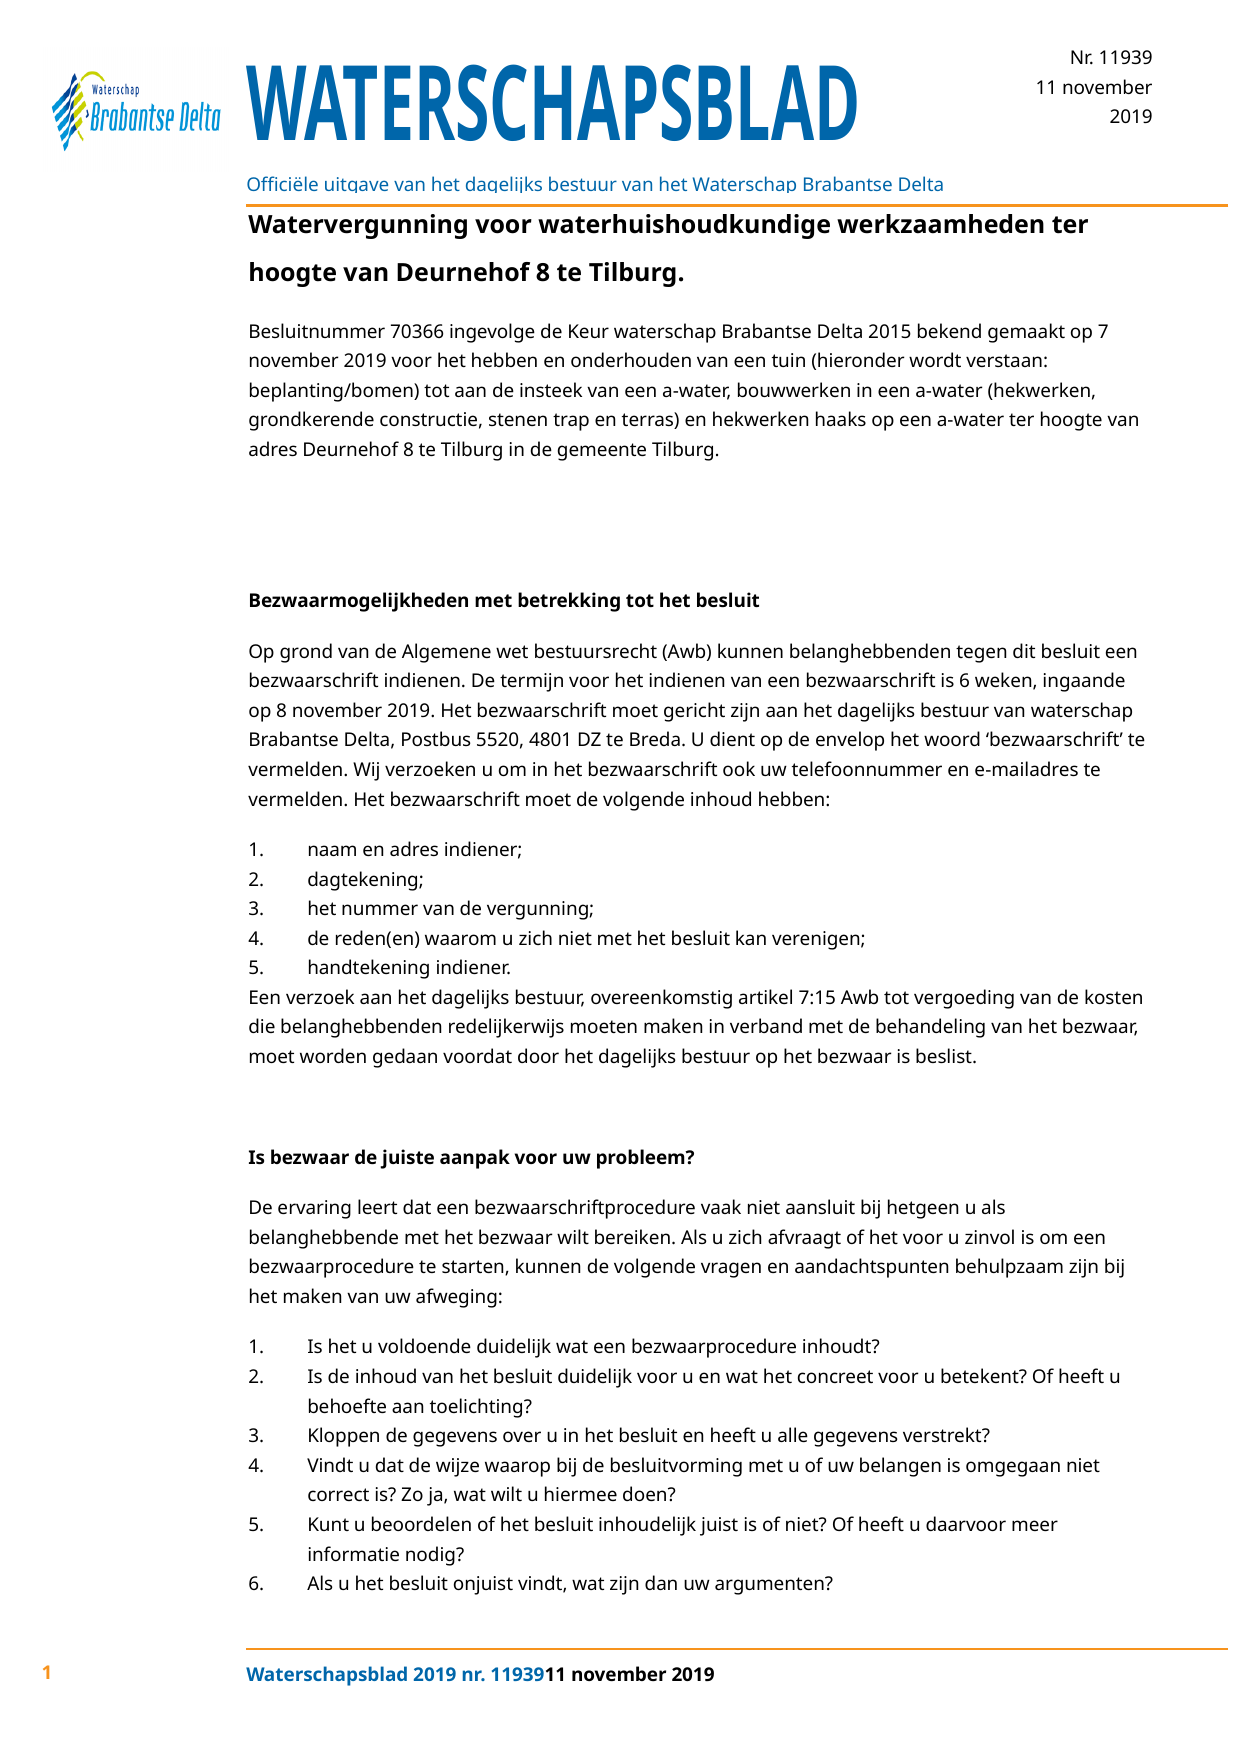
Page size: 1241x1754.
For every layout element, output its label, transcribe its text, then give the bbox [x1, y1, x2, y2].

list de reden(en) waarom u zich niet met het besluit kan verenigen; [248, 925, 1152, 951]
list naam en adres indiener; [248, 836, 1152, 862]
list Is de inhoud van het besluit duidelijk voor u en wat het concreet voor u betekent? Of heeft u behoefte aan toelichting? [248, 1363, 1152, 1419]
text Watervergunning voor waterhuishoudkundige werkzaamheden ter hoogte van Deurnehof 8 te Tilburg. [248, 207, 1152, 288]
text Is bezwaar de juiste aanpak voor uw probleem? [248, 1144, 1152, 1170]
text De ervaring leert dat een bezwaarschriftprocedure vaak niet aansluit bij hetgeen u als belanghebbende met het bezwaar wilt bereiken. Als u zich afvraagt of het voor u zinvol is om een bezwaarprocedure te starten, kunnen de volgende vragen en aandachtspunten behulpzaam zijn bij het maken van uw afweging: [248, 1194, 1152, 1309]
text Bezwaarmogelijkheden met betrekking tot het besluit [248, 587, 1152, 613]
list Is het u voldoende duidelijk wat een bezwaarprocedure inhoudt? [248, 1334, 1152, 1359]
list het nummer van de vergunning; [248, 895, 1152, 921]
list Vindt u dat de wijze waarop bij de besluitvorming met u of uw belangen is omgegaan niet correct is? Zo ja, wat wilt u hiermee doen? [248, 1452, 1152, 1507]
list handtekening indiener. [248, 954, 1152, 980]
list Kunt u beoordelen of het besluit inhoudelijk juist is of niet? Of heeft u daarvoor meer informatie nodig? [248, 1511, 1152, 1567]
picture [41, 47, 231, 172]
list Kloppen de gegevens over u in het besluit en heeft u alle gegevens verstrekt? [248, 1422, 1152, 1448]
list dagtekening; [248, 866, 1152, 892]
text Een verzoek aan het dagelijks bestuur, overeenkomstig artikel 7:15 Awb tot vergoeding van de kosten die belanghebbenden redelijkerwijs moeten maken in verband met de behandeling van het bezwaar, moet worden gedaan voordat door het dagelijks bestuur op het bezwaar is beslist. [248, 984, 1152, 1069]
text Besluitnummer 70366 ingevolge de Keur waterschap Brabantse Delta 2015 bekend gemaakt op 7 november 2019 voor het hebben en onderhouden van een tuin (hieronder wordt verstaan: beplanting/bomen) tot aan de insteek van een a-water, bouwwerken in een a-water (hekwerken, grondkerende constructie, stenen trap en terras) en hekwerken haaks op een a-water ter hoogte van adres Deurnehof 8 te Tilburg in de gemeente Tilburg. [248, 318, 1152, 462]
list Als u het besluit onjuist vindt, wat zijn dan uw argumenten? [248, 1570, 1152, 1596]
text Op grond van de Algemene wet bestuursrecht (Awb) kunnen belanghebbenden tegen dit besluit een bezwaarschrift indienen. De termijn voor het indienen van een bezwaarschrift is 6 weken, ingaande op 8 november 2019. Het bezwaarschrift moet gericht zijn aan het dagelijks bestuur van waterschap Brabantse Delta, Postbus 5520, 4801 DZ te Breda. U dient op de envelop het woord ‘bezwaarschrift’ te vermelden. Wij verzoeken u om in het bezwaarschrift ook uw telefoonnummer en e‑mailadres te vermelden. Het bezwaarschrift moet de volgende inhoud hebben: [248, 638, 1152, 812]
